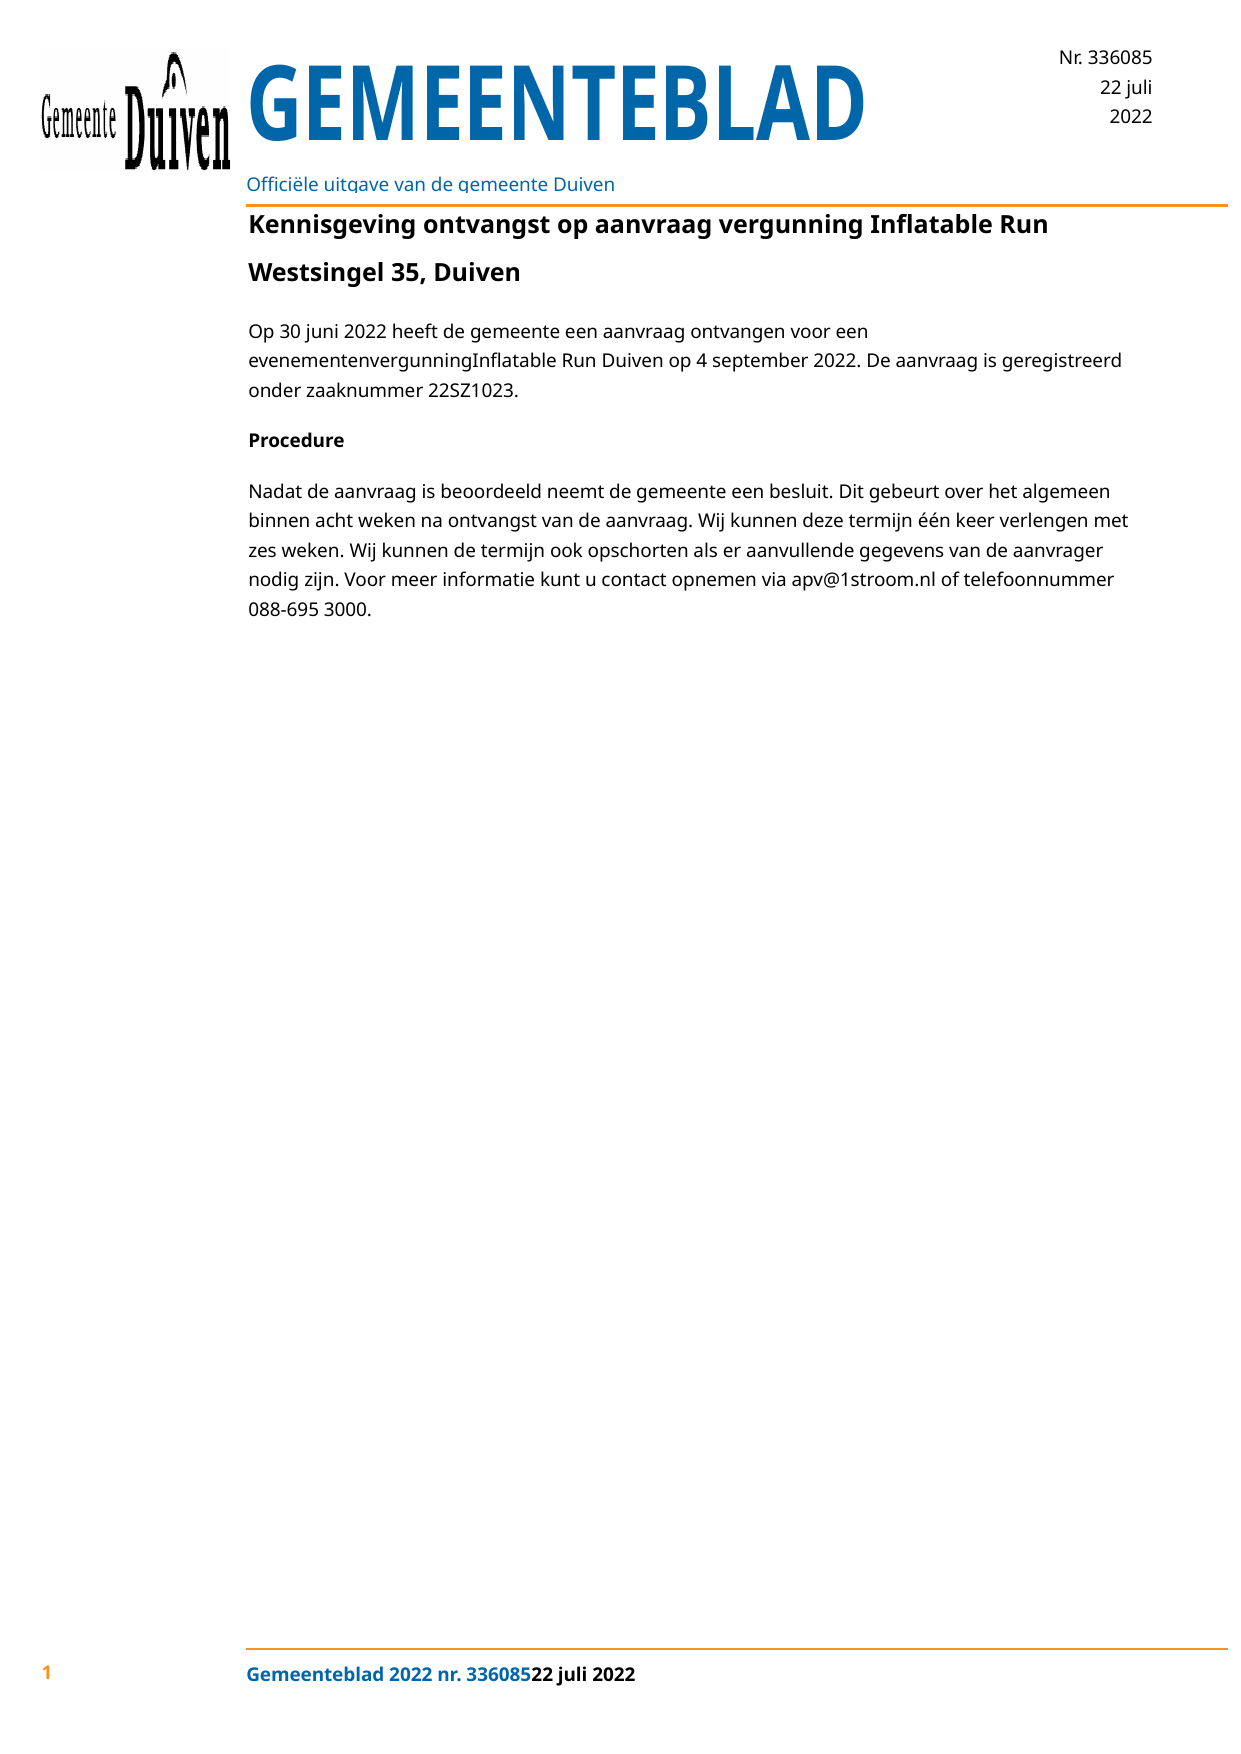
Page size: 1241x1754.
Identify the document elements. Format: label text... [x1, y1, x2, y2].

picture [41, 47, 231, 172]
text Kennisgeving ontvangst op aanvraag vergunning Inflatable Run Westsingel 35, Duiven [248, 207, 1152, 288]
text Nadat de aanvraag is beoordeeld neemt de gemeente een besluit. Dit gebeurt over het algemeen binnen acht weken na ontvangst van de aanvraag. Wij kunnen deze termijn één keer verlengen met zes weken. Wij kunnen de termijn ook opschorten als er aanvullende gegevens van de aanvrager nodig zijn. Voor meer informatie kunt u contact opnemen via apv@1stroom.nl of telefoonnummer 088-695 3000. [248, 478, 1152, 622]
text Op 30 juni 2022 heeft de gemeente een aanvraag ontvangen voor een evenementenvergunningInflatable Run Duiven op 4 september 2022. De aanvraag is geregistreerd onder zaaknummer 22SZ1023. [248, 318, 1152, 403]
text Procedure [248, 427, 1152, 453]
